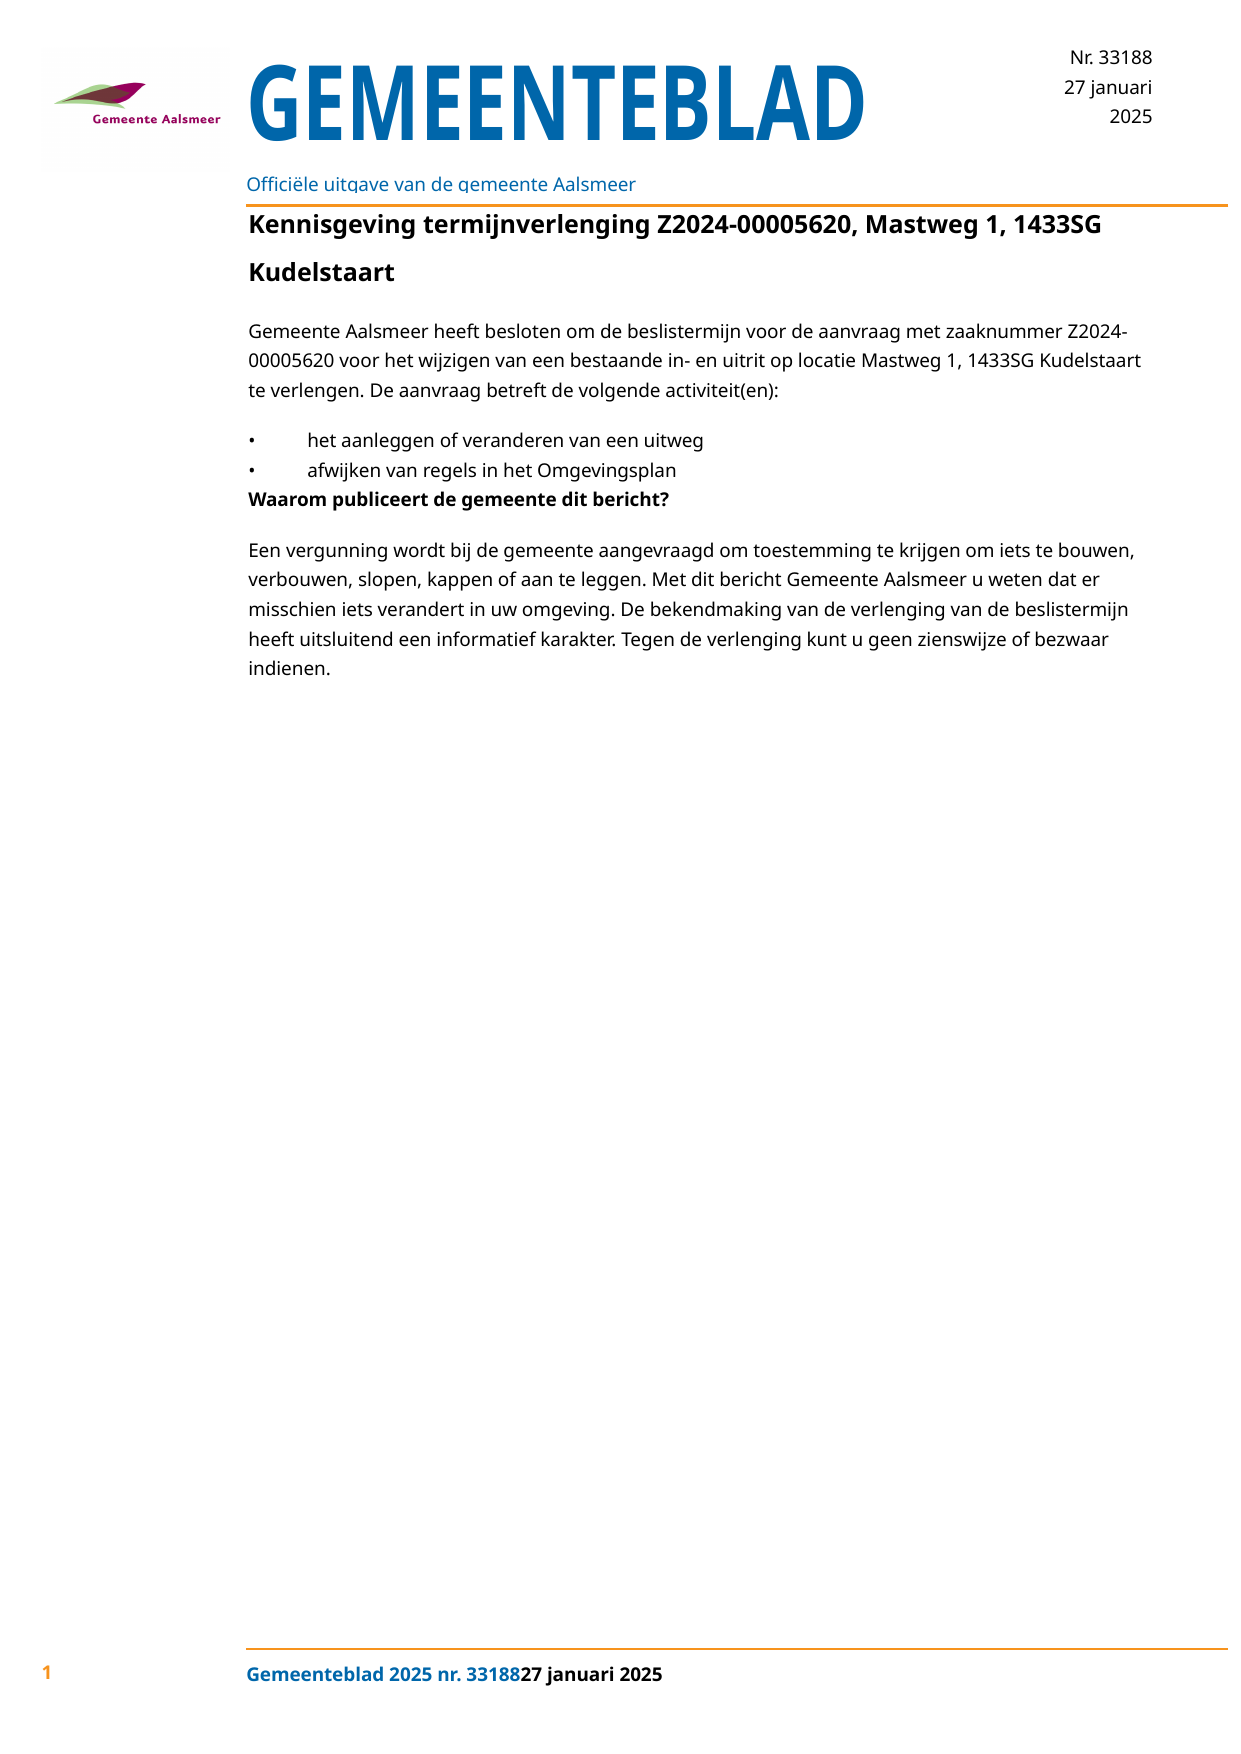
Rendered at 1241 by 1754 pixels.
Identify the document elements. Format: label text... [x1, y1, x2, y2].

picture [41, 47, 231, 172]
text Kennisgeving termijnverlenging Z2024-00005620, Mastweg 1, 1433SG Kudelstaart [248, 207, 1152, 288]
text Waarom publiceert de gemeente dit bericht? [248, 487, 1152, 512]
list het aanleggen of veranderen van een uitweg [248, 427, 1152, 453]
text Gemeente Aalsmeer heeft besloten om de beslistermijn voor de aanvraag met zaaknummer Z2024-00005620 voor het wijzigen van een bestaande in- en uitrit op locatie Mastweg 1, 1433SG Kudelstaart te verlengen. De aanvraag betreft de volgende activiteit(en): [248, 318, 1152, 403]
text Een vergunning wordt bij de gemeente aangevraagd om toestemming te krijgen om iets te bouwen, verbouwen, slopen, kappen of aan te leggen. Met dit bericht Gemeente Aalsmeer u weten dat er misschien iets verandert in uw omgeving. De bekendmaking van de verlenging van de beslistermijn heeft uitsluitend een informatief karakter. Tegen de verlenging kunt u geen zienswijze of bezwaar indienen. [248, 537, 1152, 681]
list afwijken van regels in het Omgevingsplan [248, 457, 1152, 483]
